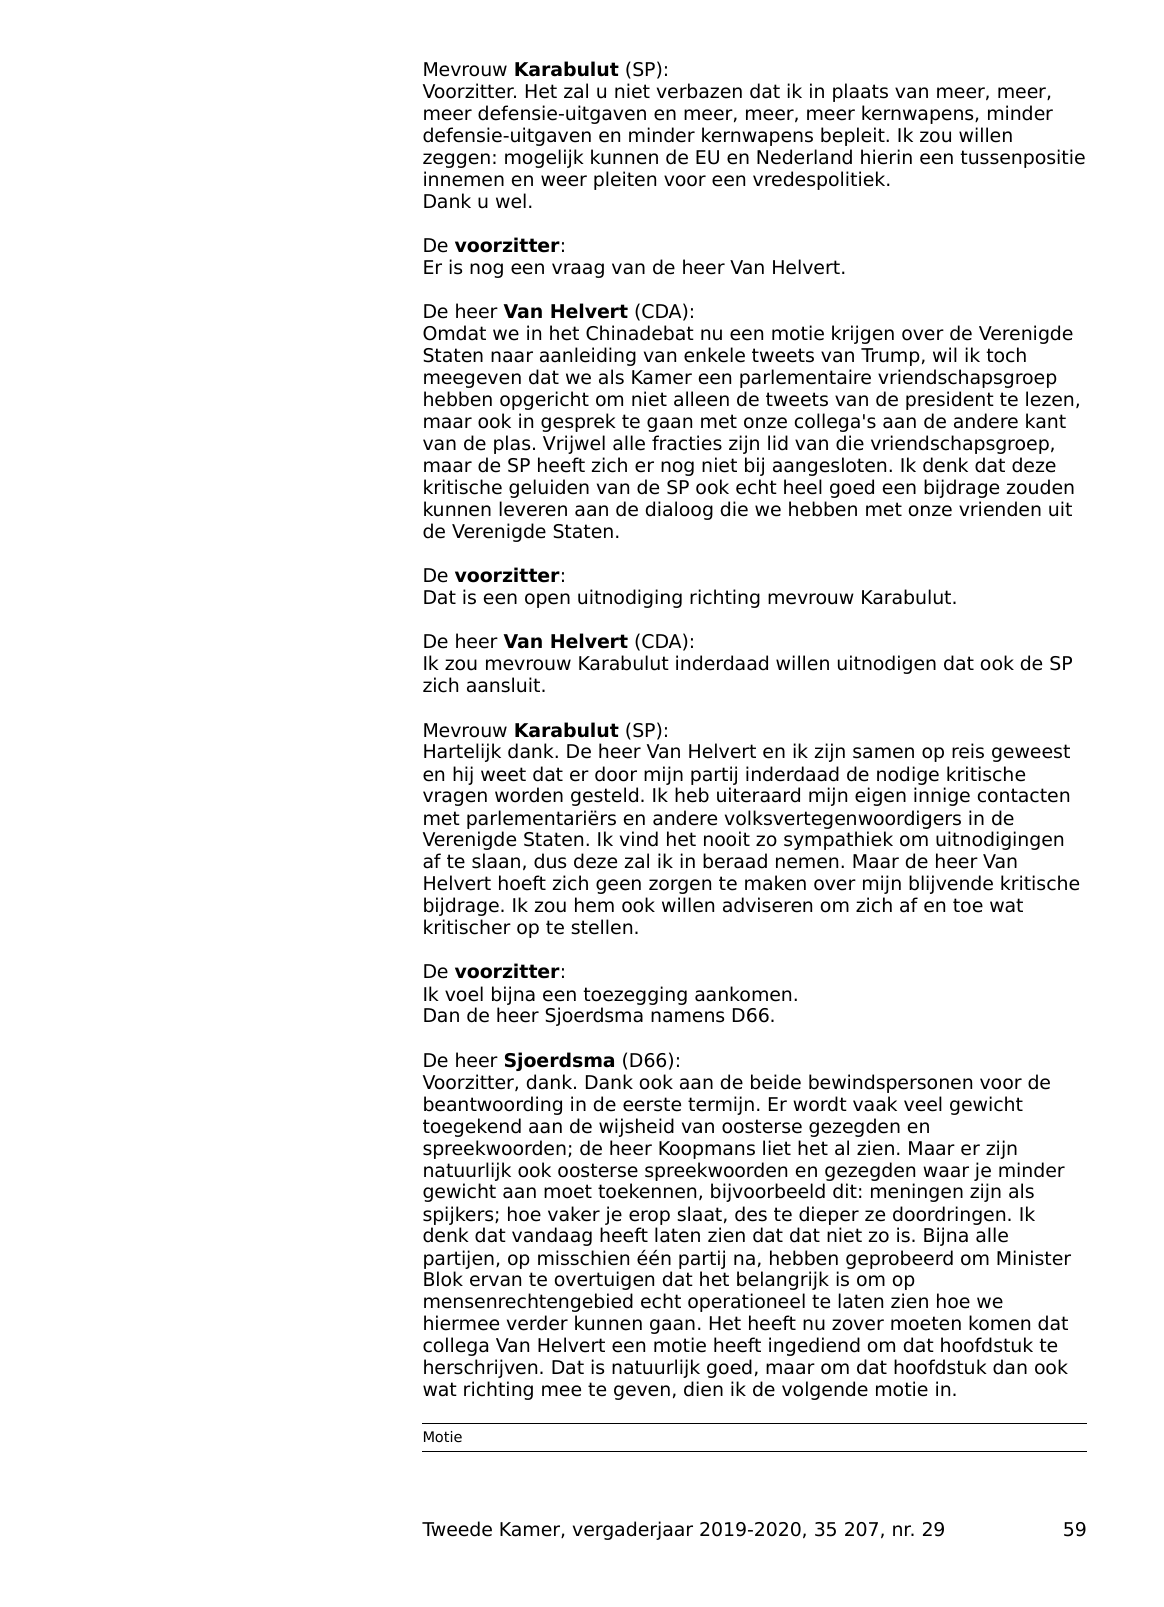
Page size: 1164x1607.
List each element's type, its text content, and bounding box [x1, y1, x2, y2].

text De voorzitter: [422, 961, 1087, 983]
table_header Motie [422, 1424, 1087, 1451]
text Mevrouw Karabulut (SP): [422, 59, 1087, 81]
text Er is nog een vraag van de heer Van Helvert. [422, 257, 1087, 279]
text Hartelijk dank. De heer Van Helvert en ik zijn samen op reis geweest en hij weet dat er door mijn partij inderdaad de nodige kritische vragen worden gesteld. Ik heb uiteraard mijn eigen innige contacten met parlementariërs en andere volksvertegenwoordigers in de Verenigde Staten. Ik vind het nooit zo sympathiek om uitnodigingen af te slaan, dus deze zal ik in beraad nemen. Maar de heer Van Helvert hoeft zich geen zorgen te maken over mijn blijvende kritische bijdrage. Ik zou hem ook willen adviseren om zich af en toe wat kritischer op te stellen. [422, 741, 1087, 939]
text Mevrouw Karabulut (SP): [422, 719, 1087, 741]
text De heer Van Helvert (CDA): [422, 631, 1087, 653]
text Dat is een open uitnodiging richting mevrouw Karabulut. [422, 587, 1087, 609]
text De voorzitter: [422, 565, 1087, 587]
text De voorzitter: [422, 235, 1087, 257]
text Omdat we in het Chinadebat nu een motie krijgen over de Verenigde Staten naar aanleiding van enkele tweets van Trump, wil ik toch meegeven dat we als Kamer een parlementaire vriendschapsgroep hebben opgericht om niet alleen de tweets van de president te lezen, maar ook in gesprek te gaan met onze collega's aan de andere kant van de plas. Vrijwel alle fracties zijn lid van die vriendschapsgroep, maar de SP heeft zich er nog niet bij aangesloten. Ik denk dat deze kritische geluiden van de SP ook echt heel goed een bijdrage zouden kunnen leveren aan de dialoog die we hebben met onze vrienden uit de Verenigde Staten. [422, 323, 1087, 543]
text De heer Sjoerdsma (D66): [422, 1049, 1087, 1072]
text Dan de heer Sjoerdsma namens D66. [422, 1005, 1087, 1027]
text De heer Van Helvert (CDA): [422, 301, 1087, 323]
text Ik zou mevrouw Karabulut inderdaad willen uitnodigen dat ook de SP zich aansluit. [422, 653, 1087, 697]
text Ik voel bijna een toezegging aankomen. [422, 983, 1087, 1005]
text Dank u wel. [422, 191, 1087, 213]
text Voorzitter, dank. Dank ook aan de beide bewindspersonen voor de beantwoording in de eerste termijn. Er wordt vaak veel gewicht toegekend aan de wijsheid van oosterse gezegden en spreekwoorden; de heer Koopmans liet het al zien. Maar er zijn natuurlijk ook oosterse spreekwoorden en gezegden waar je minder gewicht aan moet toekennen, bijvoorbeeld dit: meningen zijn als spijkers; hoe vaker je erop slaat, des te dieper ze doordringen. Ik denk dat vandaag heeft laten zien dat dat niet zo is. Bijna alle partijen, op misschien één partij na, hebben geprobeerd om Minister Blok ervan te overtuigen dat het belangrijk is om op mensenrechtengebied echt operationeel te laten zien hoe we hiermee verder kunnen gaan. Het heeft nu zover moeten komen dat collega Van Helvert een motie heeft ingediend om dat hoofdstuk te herschrijven. Dat is natuurlijk goed, maar om dat hoofdstuk dan ook wat richting mee te geven, dien ik de volgende motie in. [422, 1072, 1087, 1401]
text Voorzitter. Het zal u niet verbazen dat ik in plaats van meer, meer, meer defensie-uitgaven en meer, meer, meer kernwapens, minder defensie-uitgaven en minder kernwapens bepleit. Ik zou willen zeggen: mogelijk kunnen de EU en Nederland hierin een tussenpositie innemen en weer pleiten voor een vredespolitiek. [422, 81, 1087, 191]
